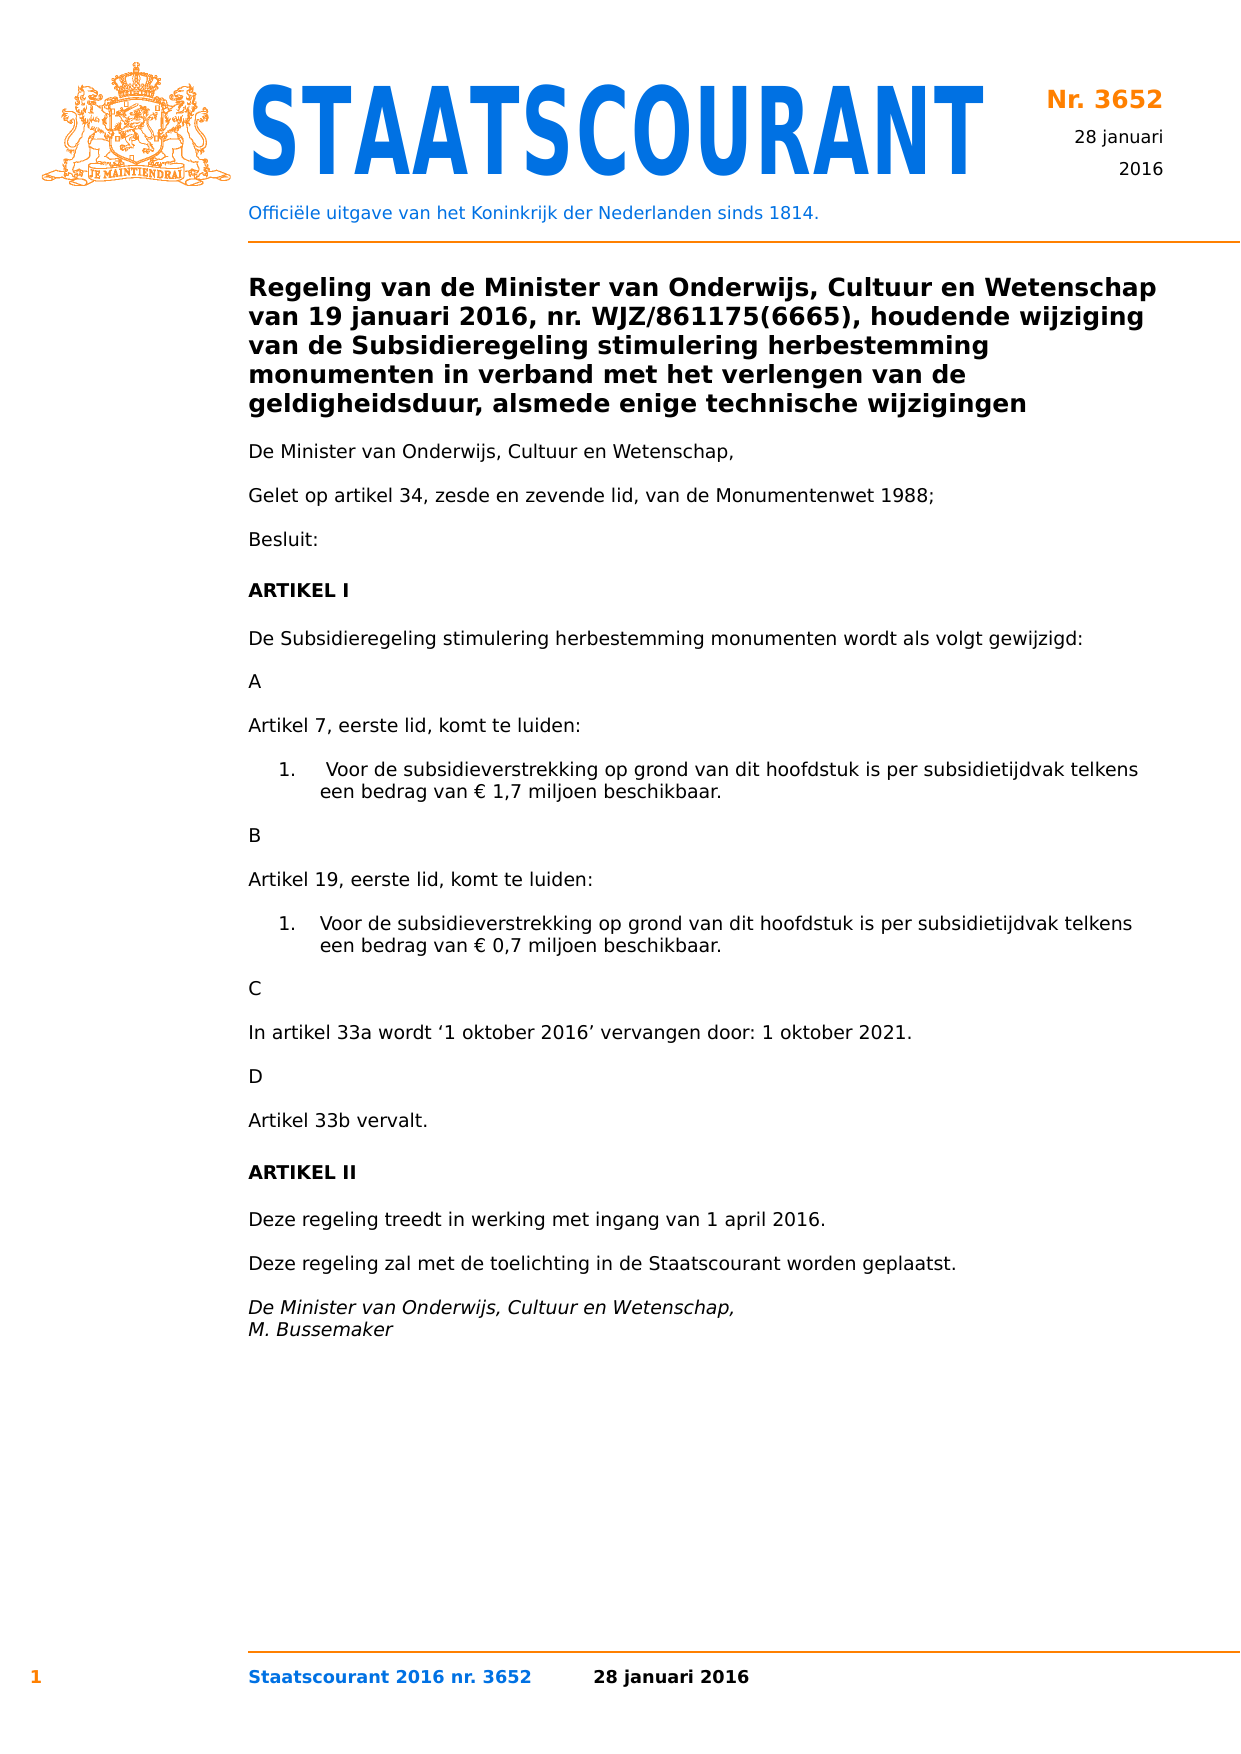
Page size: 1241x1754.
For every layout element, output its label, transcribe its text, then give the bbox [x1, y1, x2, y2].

text D [248, 1066, 1163, 1088]
text B [248, 825, 1163, 847]
text Artikel 33b vervalt. [248, 1110, 1163, 1132]
text 1. Voor de subsidieverstrekking op grond van dit hoofdstuk is per subsidietijdvak telkens een bedrag van € 1,7 miljoen beschikbaar. [278, 759, 1163, 803]
text Gelet op artikel 34, zesde en zevende lid, van de Monumentenwet 1988; [248, 484, 1163, 507]
table_cell 28 januari [998, 121, 1240, 153]
text Besluit: [248, 528, 1163, 550]
text C [248, 978, 1163, 1000]
text Deze regeling treedt in werking met ingang van 1 april 2016. [248, 1209, 1163, 1231]
table_cell Officiële uitgave van het Koninkrijk der Nederlanden sinds 1814. [248, 203, 1240, 241]
text De Minister van Onderwijs, Cultuur en Wetenschap, [248, 441, 1163, 463]
subtitle Regeling van de Minister van Onderwijs, Cultuur en Wetenschap van 19 januari 2016, nr. WJZ/861175(6665), houdende wijziging van de Subsidieregeling stimulering herbestemming monumenten in verband met het verlengen van de geldigheidsduur, alsmede enige technische wijzigingen [248, 273, 1163, 419]
table_header STAATSCOURANT [248, 62, 998, 203]
picture [41, 62, 231, 186]
table_header [25, 62, 248, 241]
text Deze regeling zal met de toelichting in de Staatscourant worden geplaatst. [248, 1253, 1163, 1275]
text Artikel 7, eerste lid, komt te luiden: [248, 715, 1163, 737]
text 1. Voor de subsidieverstrekking op grond van dit hoofdstuk is per subsidietijdvak telkens een bedrag van € 0,7 miljoen beschikbaar. [278, 912, 1163, 956]
text De Subsidieregeling stimulering herbestemming monumenten wordt als volgt gewijzigd: [248, 627, 1163, 649]
table_cell 2016 [998, 153, 1240, 203]
text De Minister van Onderwijs, Cultuur en Wetenschap, M. Bussemaker [248, 1297, 1163, 1341]
subtitle ARTIKEL I [248, 580, 1163, 602]
subtitle ARTIKEL II [248, 1162, 1163, 1184]
text A [248, 671, 1163, 693]
table_header Nr. 3652 [998, 62, 1240, 121]
text Artikel 19, eerste lid, komt te luiden: [248, 869, 1163, 891]
text In artikel 33a wordt ‘1 oktober 2016’ vervangen door: 1 oktober 2021. [248, 1022, 1163, 1044]
